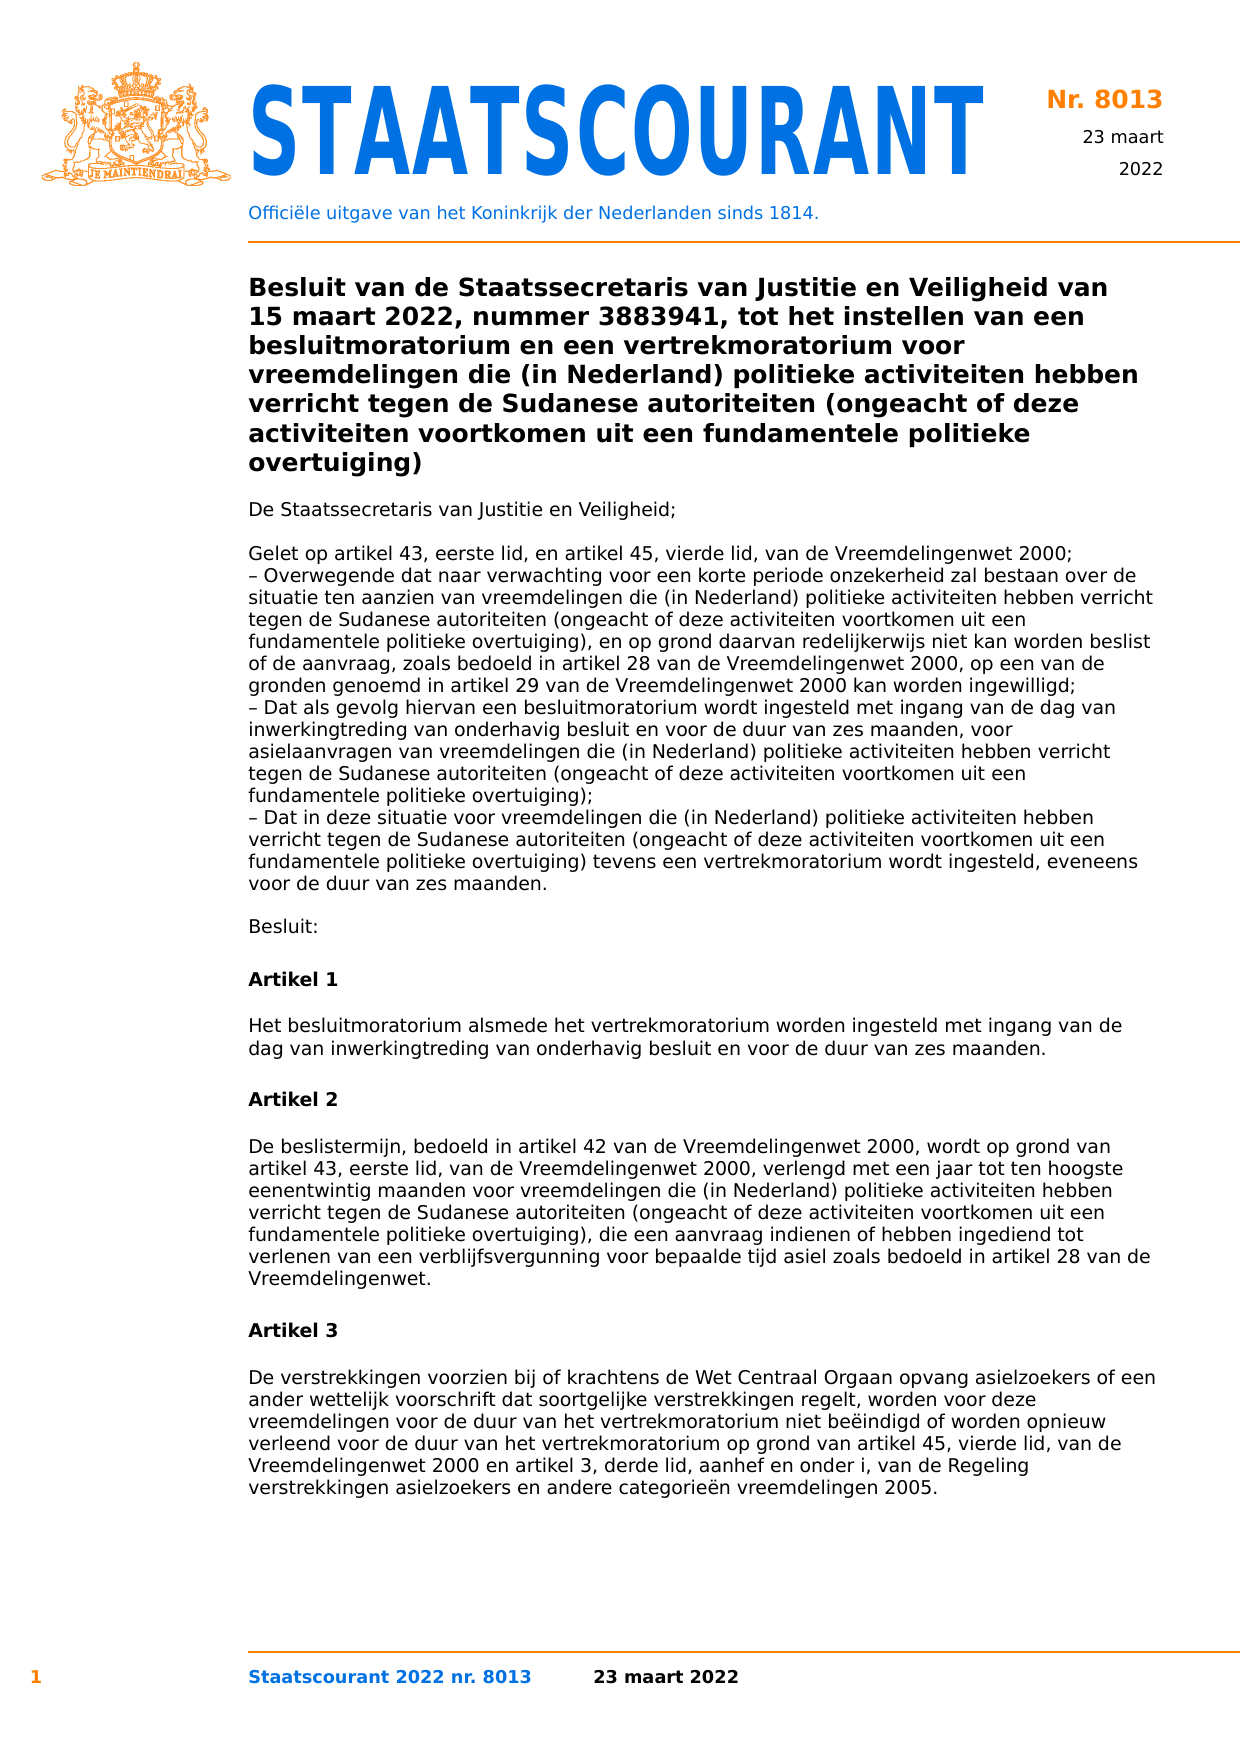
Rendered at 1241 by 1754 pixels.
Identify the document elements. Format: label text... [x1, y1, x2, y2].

text Het besluitmoratorium alsmede het vertrekmoratorium worden ingesteld met ingang van de dag van inwerkingtreding van onderhavig besluit en voor de duur van zes maanden. [248, 1015, 1163, 1059]
text Besluit: [248, 916, 1163, 938]
subtitle Artikel 2 [248, 1089, 1163, 1111]
table_header STAATSCOURANT [248, 62, 998, 203]
table_header [25, 62, 248, 241]
text – Dat als gevolg hiervan een besluitmoratorium wordt ingesteld met ingang van de dag van inwerkingtreding van onderhavig besluit en voor de duur van zes maanden, voor asielaanvragen van vreemdelingen die (in Nederland) politieke activiteiten hebben verricht tegen de Sudanese autoriteiten (ongeacht of deze activiteiten voortkomen uit een fundamentele politieke overtuiging); [248, 697, 1163, 807]
table_cell 23 maart [998, 121, 1240, 153]
table_cell Officiële uitgave van het Koninkrijk der Nederlanden sinds 1814. [248, 203, 1240, 241]
subtitle Besluit van de Staatssecretaris van Justitie en Veiligheid van 15 maart 2022, nummer 3883941, tot het instellen van een besluitmoratorium en een vertrekmoratorium voor vreemdelingen die (in Nederland) politieke activiteiten hebben verricht tegen de Sudanese autoriteiten (ongeacht of deze activiteiten voortkomen uit een fundamentele politieke overtuiging) [248, 273, 1163, 477]
text De beslistermijn, bedoeld in artikel 42 van de Vreemdelingenwet 2000, wordt op grond van artikel 43, eerste lid, van de Vreemdelingenwet 2000, verlengd met een jaar tot ten hoogste eenentwintig maanden voor vreemdelingen die (in Nederland) politieke activiteiten hebben verricht tegen de Sudanese autoriteiten (ongeacht of deze activiteiten voortkomen uit een fundamentele politieke overtuiging), die een aanvraag indienen of hebben ingediend tot verlenen van een verblijfsvergunning voor bepaalde tijd asiel zoals bedoeld in artikel 28 van de Vreemdelingenwet. [248, 1136, 1163, 1290]
text – Dat in deze situatie voor vreemdelingen die (in Nederland) politieke activiteiten hebben verricht tegen de Sudanese autoriteiten (ongeacht of deze activiteiten voortkomen uit een fundamentele politieke overtuiging) tevens een vertrekmoratorium wordt ingesteld, eveneens voor de duur van zes maanden. [248, 807, 1163, 894]
text – Overwegende dat naar verwachting voor een korte periode onzekerheid zal bestaan over de situatie ten aanzien van vreemdelingen die (in Nederland) politieke activiteiten hebben verricht tegen de Sudanese autoriteiten (ongeacht of deze activiteiten voortkomen uit een fundamentele politieke overtuiging), en op grond daarvan redelijkerwijs niet kan worden beslist of de aanvraag, zoals bedoeld in artikel 28 van de Vreemdelingenwet 2000, op een van de gronden genoemd in artikel 29 van de Vreemdelingenwet 2000 kan worden ingewilligd; [248, 565, 1163, 697]
subtitle Artikel 1 [248, 968, 1163, 990]
text De Staatssecretaris van Justitie en Veiligheid; [248, 499, 1163, 521]
table_header Nr. 8013 [998, 62, 1240, 121]
table_cell 2022 [998, 153, 1240, 203]
text Gelet op artikel 43, eerste lid, en artikel 45, vierde lid, van de Vreemdelingenwet 2000; [248, 543, 1163, 565]
picture [41, 62, 231, 186]
text De verstrekkingen voorzien bij of krachtens de Wet Centraal Orgaan opvang asielzoekers of een ander wettelijk voorschrift dat soortgelijke verstrekkingen regelt, worden voor deze vreemdelingen voor de duur van het vertrekmoratorium niet beëindigd of worden opnieuw verleend voor de duur van het vertrekmoratorium op grond van artikel 45, vierde lid, van de Vreemdelingenwet 2000 en artikel 3, derde lid, aanhef en onder i, van de Regeling verstrekkingen asielzoekers en andere categorieën vreemdelingen 2005. [248, 1367, 1163, 1499]
subtitle Artikel 3 [248, 1320, 1163, 1342]
